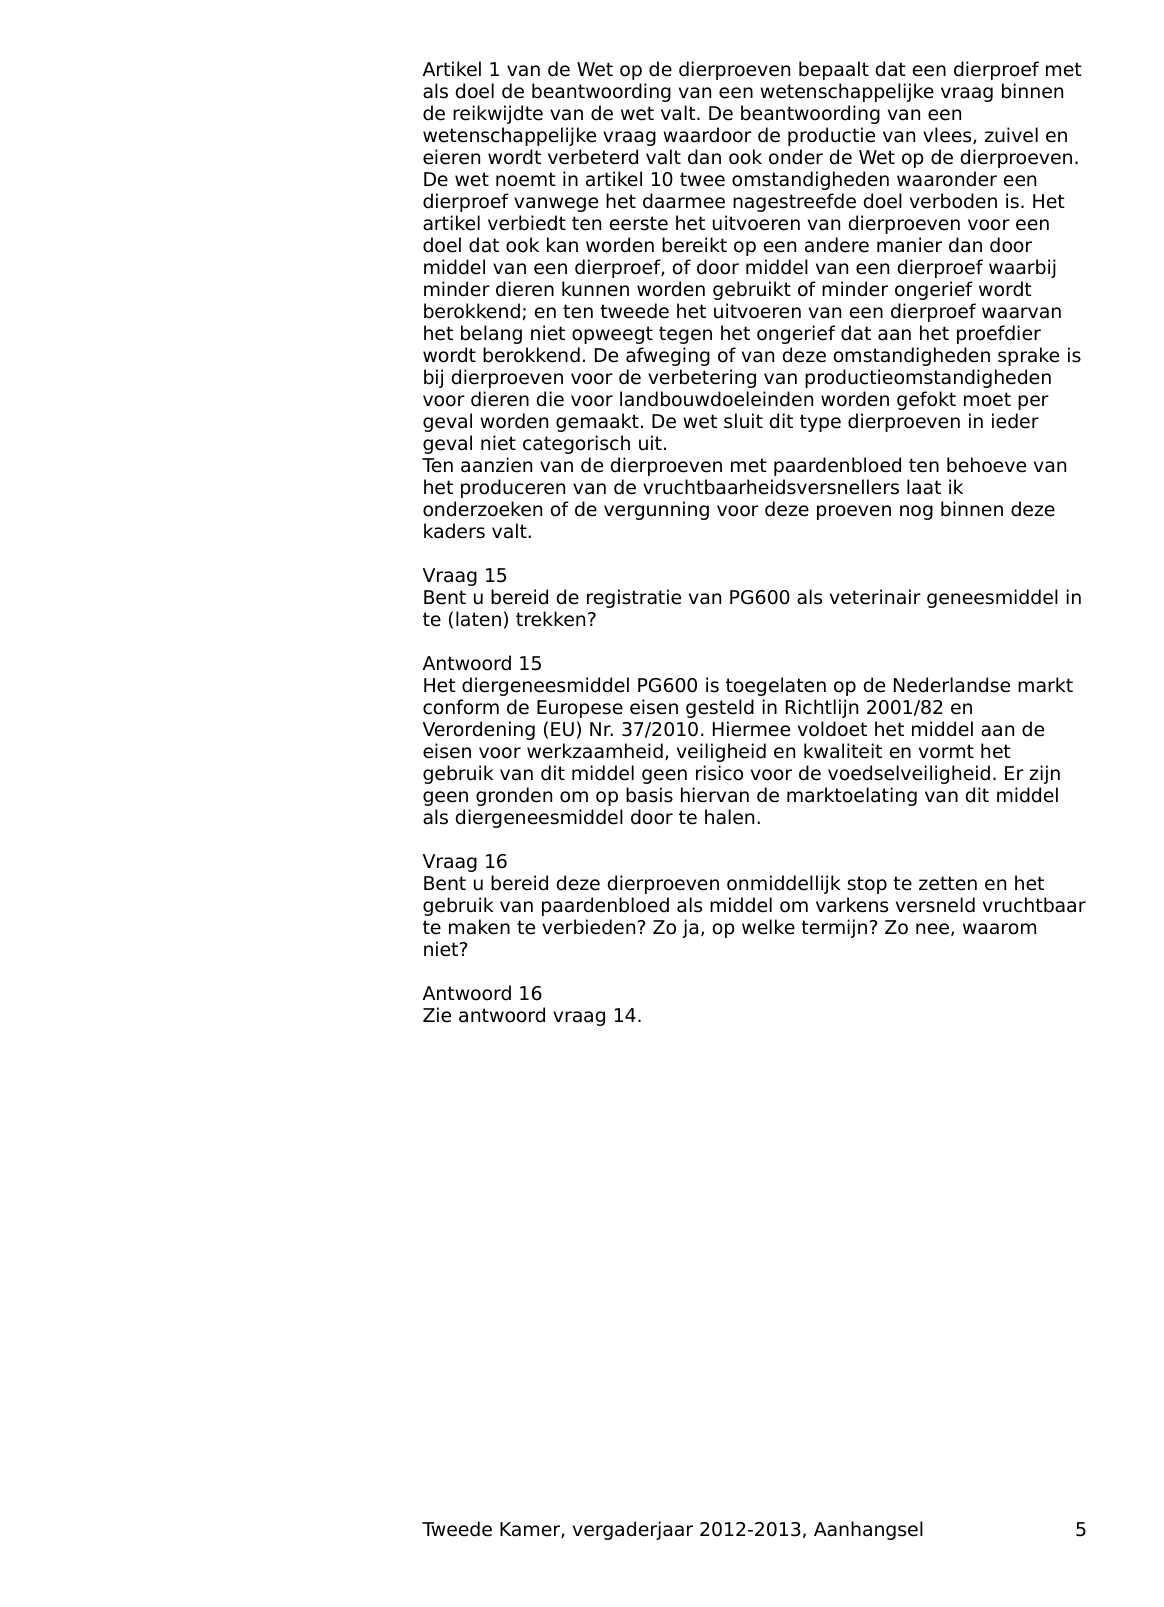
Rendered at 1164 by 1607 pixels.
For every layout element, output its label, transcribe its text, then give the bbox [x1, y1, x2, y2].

text Antwoord 15 [422, 653, 1087, 675]
text Ten aanzien van de dierproeven met paardenbloed ten behoeve van het produceren van de vruchtbaarheidsversnellers laat ik onderzoeken of de vergunning voor deze proeven nog binnen deze kaders valt. [422, 455, 1087, 543]
text Bent u bereid de registratie van PG600 als veterinair geneesmiddel in te (laten) trekken? [422, 587, 1087, 631]
text Het diergeneesmiddel PG600 is toegelaten op de Nederlandse markt conform de Europese eisen gesteld in Richtlijn 2001/82 en Verordening (EU) Nr. 37/2010. Hiermee voldoet het middel aan de eisen voor werkzaamheid, veiligheid en kwaliteit en vormt het gebruik van dit middel geen risico voor de voedselveiligheid. Er zijn geen gronden om op basis hiervan de marktoelating van dit middel als diergeneesmiddel door te halen. [422, 675, 1087, 829]
text Zie antwoord vraag 14. [422, 1005, 1087, 1027]
text Vraag 15 [422, 565, 1087, 587]
text Artikel 1 van de Wet op de dierproeven bepaalt dat een dierproef met als doel de beantwoording van een wetenschappelijke vraag binnen de reikwijdte van de wet valt. De beantwoording van een wetenschappelijke vraag waardoor de productie van vlees, zuivel en eieren wordt verbeterd valt dan ook onder de Wet op de dierproeven. De wet noemt in artikel 10 twee omstandigheden waaronder een dierproef vanwege het daarmee nagestreefde doel verboden is. Het artikel verbiedt ten eerste het uitvoeren van dierproeven voor een doel dat ook kan worden bereikt op een andere manier dan door middel van een dierproef, of door middel van een dierproef waarbij minder dieren kunnen worden gebruikt of minder ongerief wordt berokkend; en ten tweede het uitvoeren van een dierproef waarvan het belang niet opweegt tegen het ongerief dat aan het proefdier wordt berokkend. De afweging of van deze omstandigheden sprake is bij dierproeven voor de verbetering van productieomstandigheden voor dieren die voor landbouwdoeleinden worden gefokt moet per geval worden gemaakt. De wet sluit dit type dierproeven in ieder geval niet categorisch uit. [422, 59, 1087, 455]
text Vraag 16 [422, 851, 1087, 873]
text Bent u bereid deze dierproeven onmiddellijk stop te zetten en het gebruik van paardenbloed als middel om varkens versneld vruchtbaar te maken te verbieden? Zo ja, op welke termijn? Zo nee, waarom niet? [422, 873, 1087, 961]
text Antwoord 16 [422, 983, 1087, 1005]
